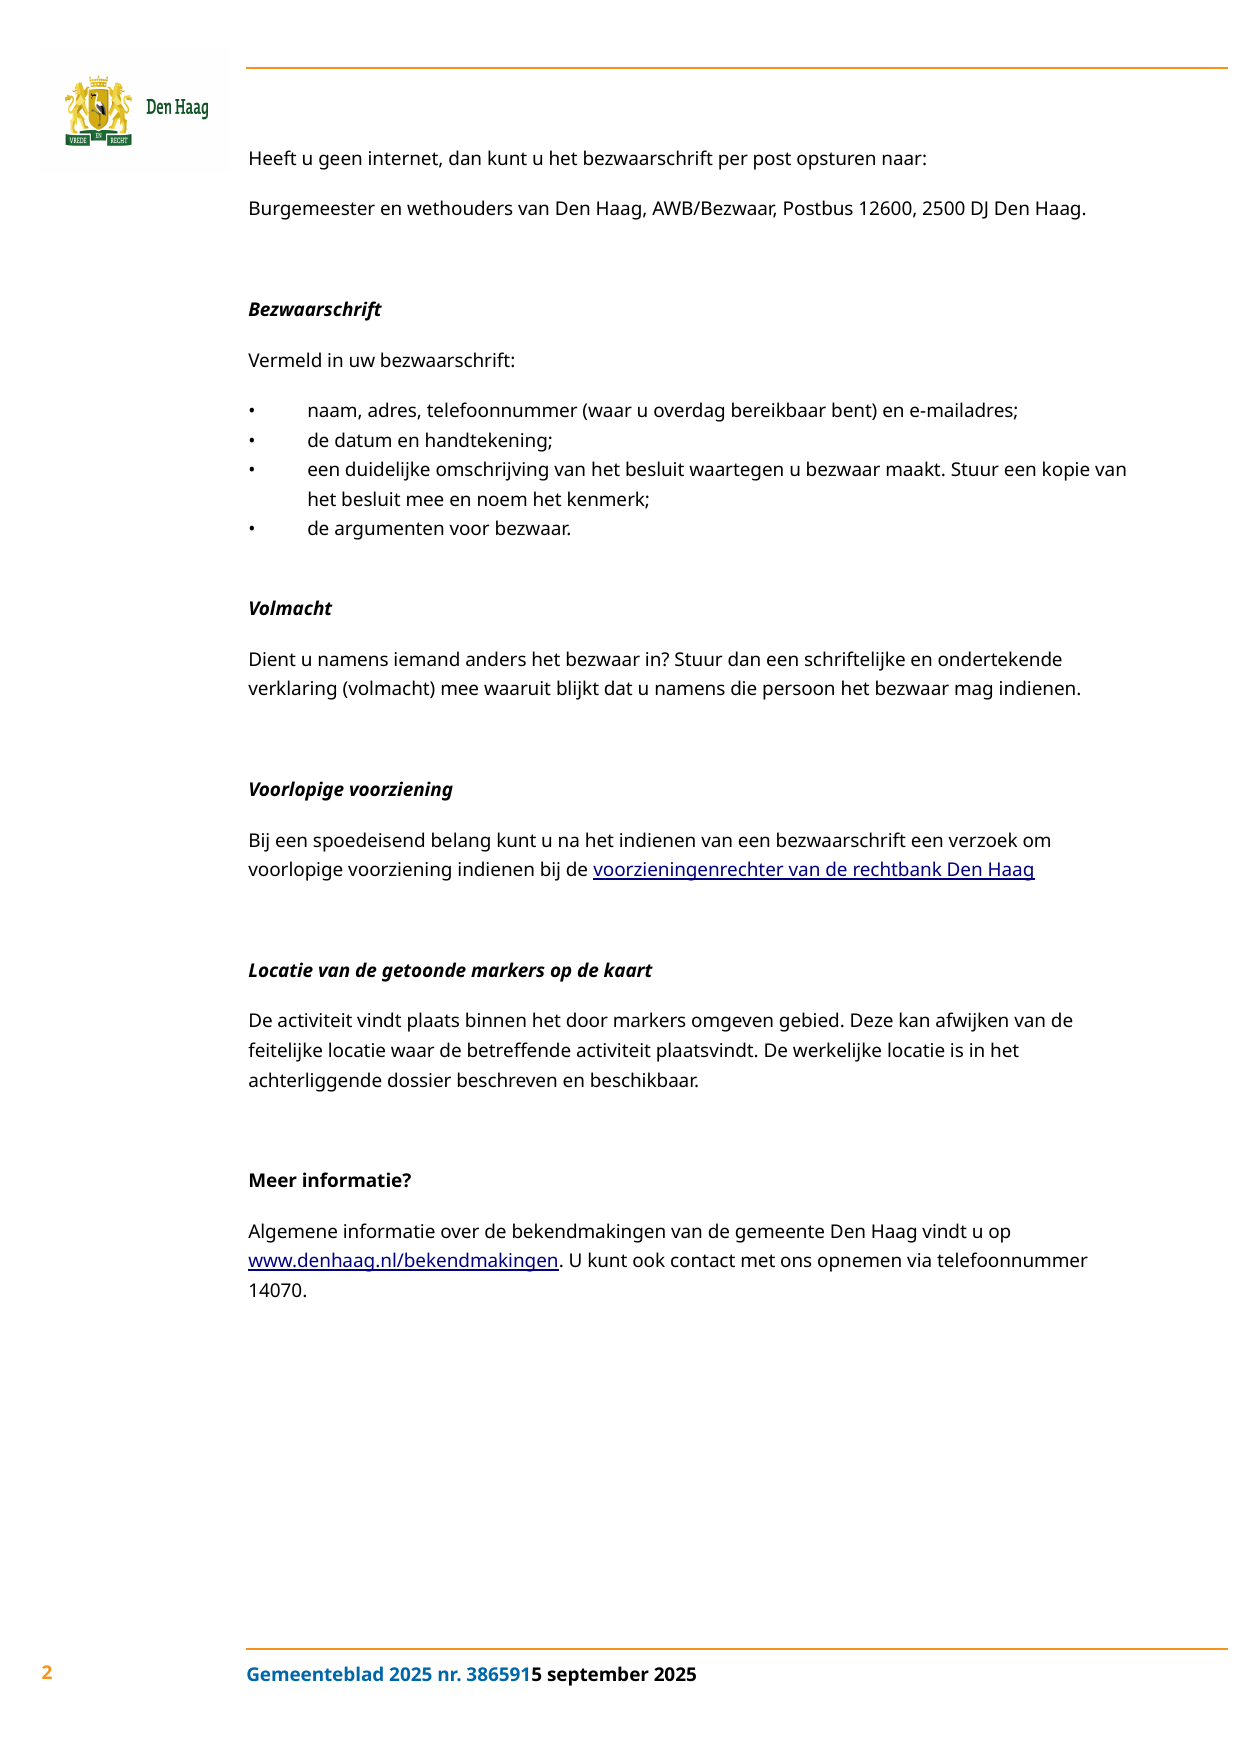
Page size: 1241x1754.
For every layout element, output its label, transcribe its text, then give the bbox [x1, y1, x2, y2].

list de datum en handtekening; [248, 427, 1152, 453]
text Locatie van de getoonde markers op de kaart [248, 957, 1152, 983]
text Bezwaarschrift [248, 296, 1152, 322]
text Algemene informatie over de bekendmakingen van de gemeente Den Haag vindt u op www.denhaag.nl/bekendmakingen. U kunt ook contact met ons opnemen via telefoonnummer 14070. [248, 1218, 1152, 1303]
text Heeft u geen internet, dan kunt u het bezwaarschrift per post opsturen naar: [248, 145, 1152, 171]
text Voorlopige voorziening [248, 776, 1152, 802]
text Vermeld in uw bezwaarschrift: [248, 347, 1152, 373]
text Volmacht [248, 596, 1152, 621]
text De activiteit vindt plaats binnen het door markers omgeven gebied. Deze kan afwijken van de feitelijke locatie waar de betreffende activiteit plaatsvindt. De werkelijke locatie is in het achterliggende dossier beschreven en beschikbaar. [248, 1008, 1152, 1093]
text Dient u namens iemand anders het bezwaar in? Stuur dan een schriftelijke en ondertekende verklaring (volmacht) mee waaruit blijkt dat u namens die persoon het bezwaar mag indienen. [248, 646, 1152, 701]
text Burgemeester en wethouders van Den Haag, AWB/Bezwaar, Postbus 12600, 2500 DJ Den Haag. [248, 196, 1152, 221]
list naam, adres, telefoonnummer (waar u overdag bereikbaar bent) en e-mailadres; [248, 397, 1152, 423]
text Meer informatie? [248, 1168, 1152, 1193]
list de argumenten voor bezwaar. [248, 516, 1152, 541]
list een duidelijke omschrijving van het besluit waartegen u bezwaar maakt. Stuur een kopie van het besluit mee en noem het kenmerk; [248, 456, 1152, 512]
picture [41, 47, 231, 172]
text Bij een spoedeisend belang kunt u na het indienen van een bezwaarschrift een verzoek om voorlopige voorziening indienen bij de voorzieningenrechter van de rechtbank Den Haag [248, 827, 1152, 882]
